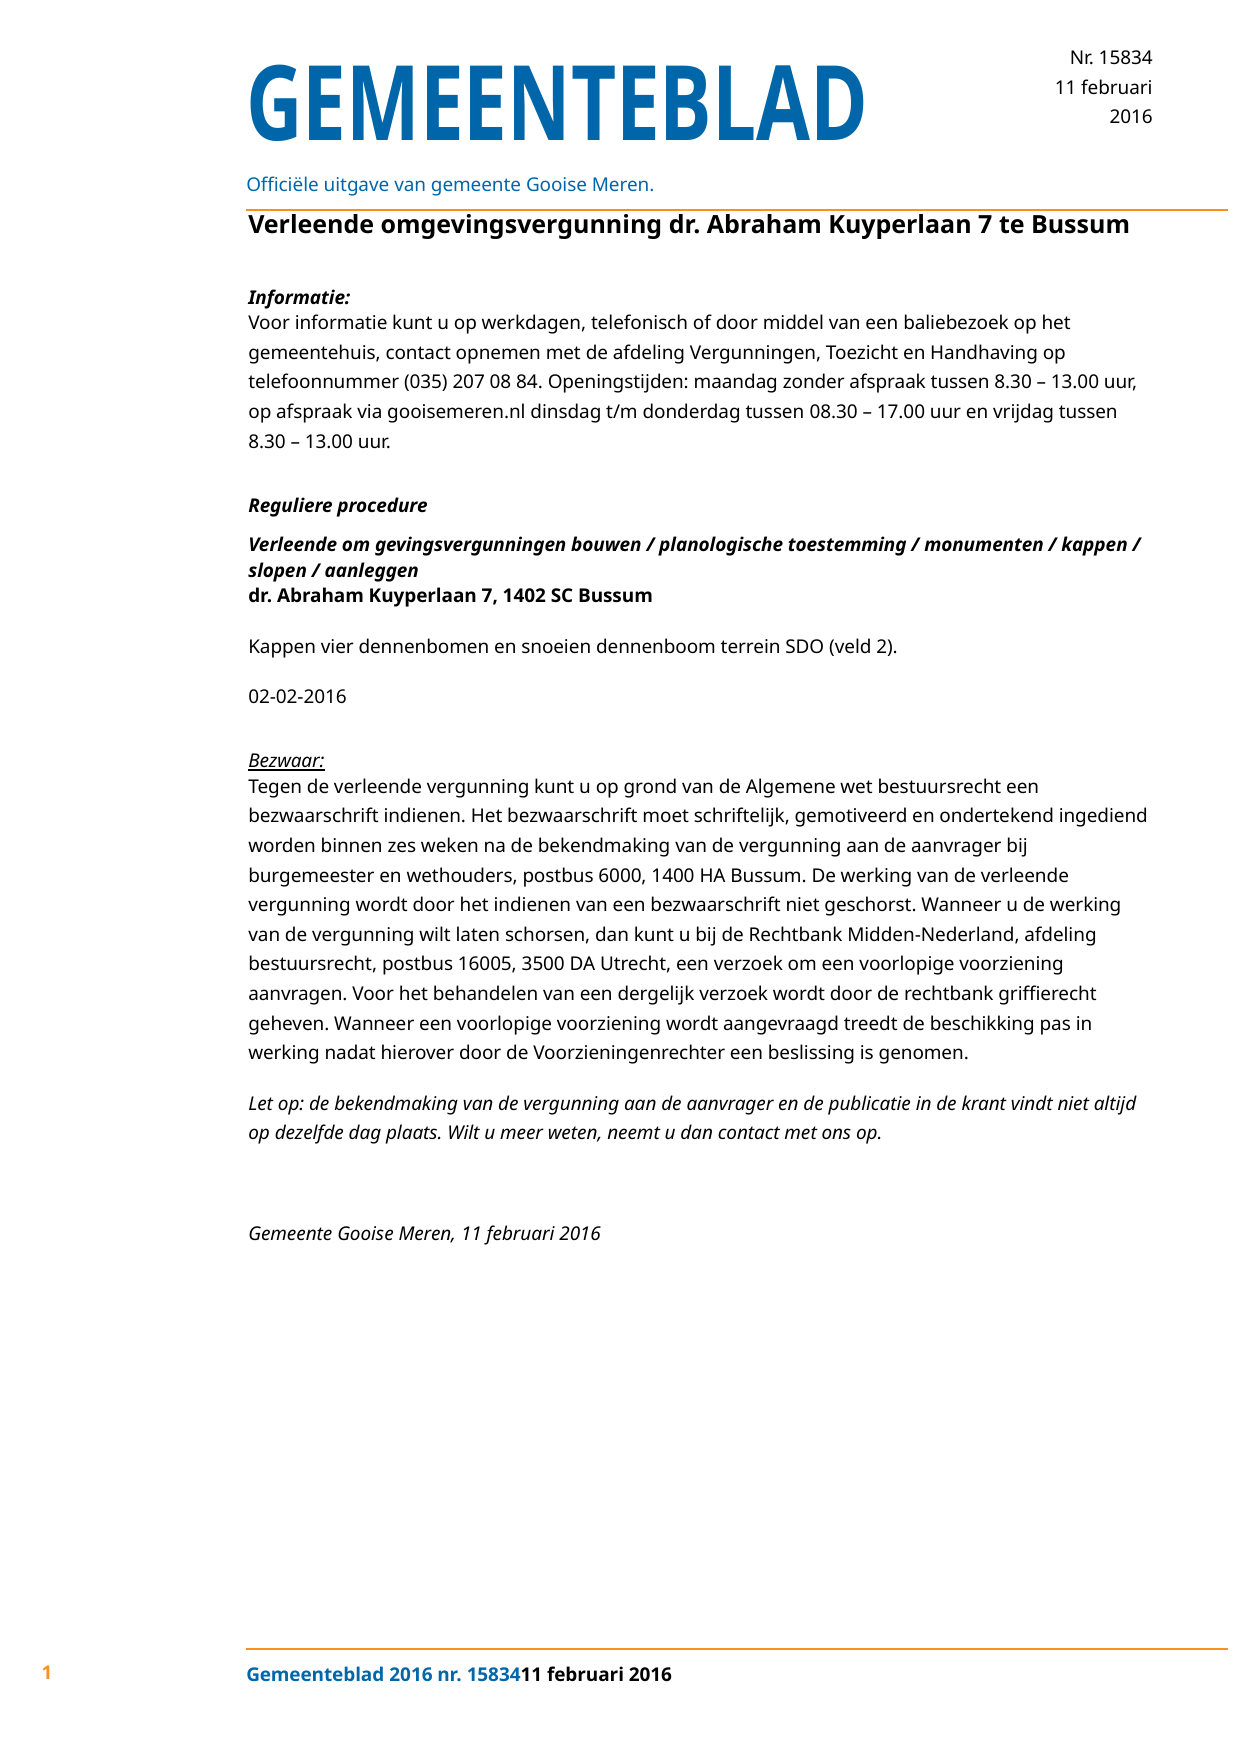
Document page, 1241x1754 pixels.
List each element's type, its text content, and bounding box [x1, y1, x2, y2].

text Gemeente Gooise Meren, 11 februari 2016 [248, 1220, 1152, 1246]
text Voor informatie kunt u op werkdagen, telefonisch of door middel van een baliebezoek op het gemeentehuis, contact opnemen met de afdeling Vergunningen, Toezicht en Handhaving op telefoonnummer (035) 207 08 84. Openingstijden: maandag zonder afspraak tussen 8.30 – 13.00 uur, op afspraak via gooisemeren.nl dinsdag t/m donderdag tussen 08.30 – 17.00 uur en vrijdag tussen 8.30 – 13.00 uur. [248, 309, 1152, 454]
text Reguliere procedure [248, 492, 1152, 518]
text dr. Abraham Kuyperlaan 7, 1402 SC Bussum [248, 583, 1152, 608]
text Tegen de verleende vergunning kunt u op grond van de Algemene wet bestuursrecht een bezwaarschrift indienen. Het bezwaarschrift moet schriftelijk, gemotiveerd en ondertekend ingediend worden binnen zes weken na de bekendmaking van de vergunning aan de aanvrager bij burgemeester en wethouders, postbus 6000, 1400 HA Bussum. De werking van de verleende vergunning wordt door het indienen van een bezwaarschrift niet geschorst. Wanneer u de werking van de vergunning wilt laten schorsen, dan kunt u bij de Rechtbank Midden-Nederland, afdeling bestuursrecht, postbus 16005, 3500 DA Utrecht, een verzoek om een voorlopige voorziening aanvragen. Voor het behandelen van een dergelijk verzoek wordt door de rechtbank griffierecht geheven. Wanneer een voorlopige voorziening wordt aangevraagd treedt de beschikking pas in werking nadat hierover door de Voorzieningenrechter een beslissing is genomen. [248, 773, 1152, 1065]
text Let op: de bekendmaking van de vergunning aan de aanvrager en de publicatie in de krant vindt niet altijd op dezelfde dag plaats. Wilt u meer weten, neemt u dan contact met ons op. [248, 1090, 1152, 1145]
text Verleende omgevingsvergunning dr. Abraham Kuyperlaan 7 te Bussum [248, 211, 1152, 241]
text Informatie: [248, 284, 1152, 309]
text Verleende om gevingsvergunningen bouwen / planologische toestemming / monumenten / kappen / slopen / aanleggen [248, 531, 1152, 583]
text Bezwaar: [248, 747, 1152, 773]
text 02-02-2016 [248, 683, 1152, 709]
text Kappen vier dennenbomen en snoeien dennenboom terrein SDO (veld 2). [248, 633, 1152, 659]
picture [41, 47, 231, 172]
